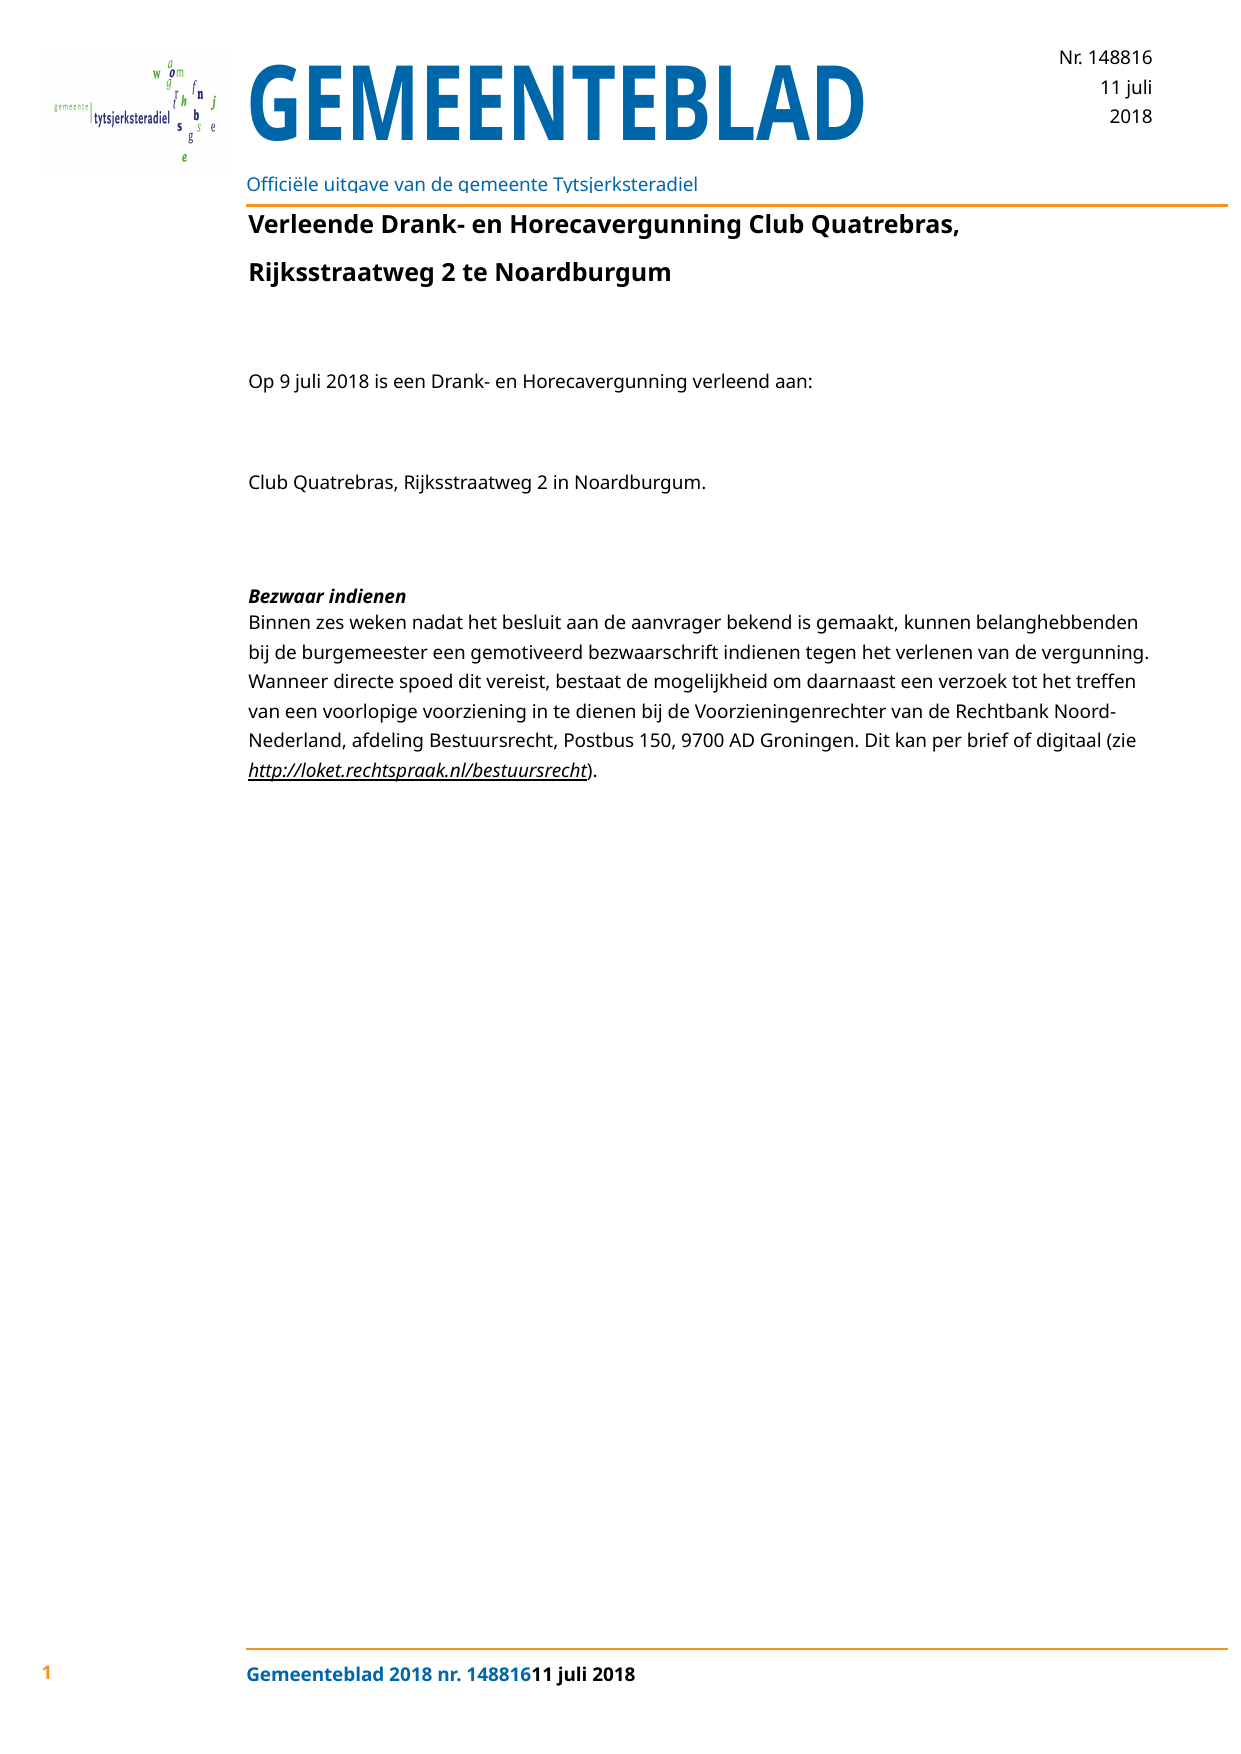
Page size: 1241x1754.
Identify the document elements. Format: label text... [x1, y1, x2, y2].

text Bezwaar indienen [248, 583, 1152, 609]
text Verleende Drank- en Horecavergunning Club Quatrebras, Rijksstraatweg 2 te Noardburgum [248, 207, 1152, 288]
text Op 9 juli 2018 is een Drank- en Horecavergunning verleend aan: [248, 368, 1152, 394]
text Club Quatrebras, Rijksstraatweg 2 in Noardburgum. [248, 469, 1152, 495]
picture [41, 47, 231, 172]
text Binnen zes weken nadat het besluit aan de aanvrager bekend is gemaakt, kunnen belanghebbenden bij de burgemeester een gemotiveerd bezwaarschrift indienen tegen het verlenen van de vergunning. Wanneer directe spoed dit vereist, bestaat de mogelijkheid om daarnaast een verzoek tot het treffen van een voorlopige voorziening in te dienen bij de Voorzieningenrechter van de Rechtbank Noord-Nederland, afdeling Bestuursrecht, Postbus 150, 9700 AD Groningen. Dit kan per brief of digitaal (zie http://loket.rechtspraak.nl/bestuursrecht). [248, 609, 1152, 783]
